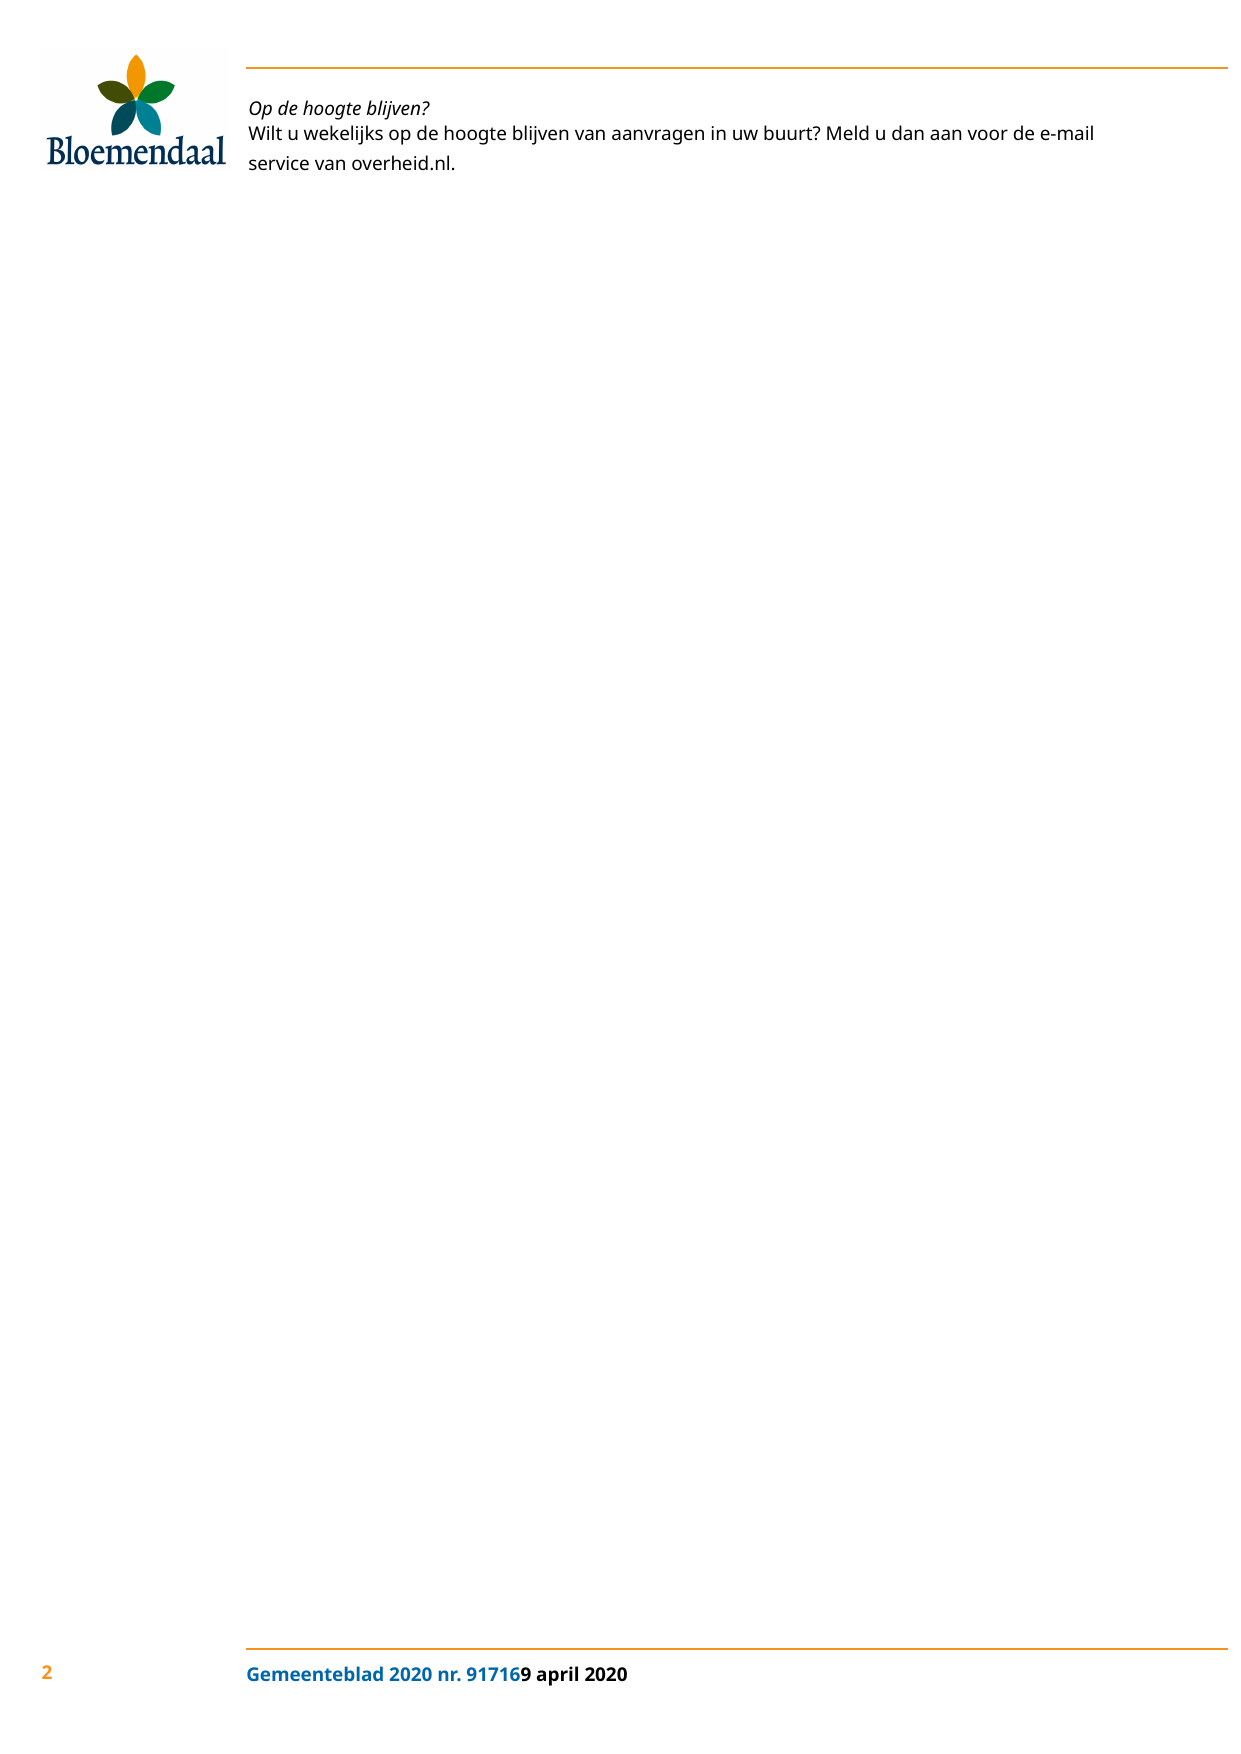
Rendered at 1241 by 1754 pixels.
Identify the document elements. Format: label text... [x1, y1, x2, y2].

text Wilt u wekelijks op de hoogte blijven van aanvragen in uw buurt? Meld u dan aan voor de e-mail service van overheid.nl. [248, 121, 1152, 176]
picture [41, 47, 231, 172]
text Op de hoogte blijven? [248, 95, 1152, 121]
